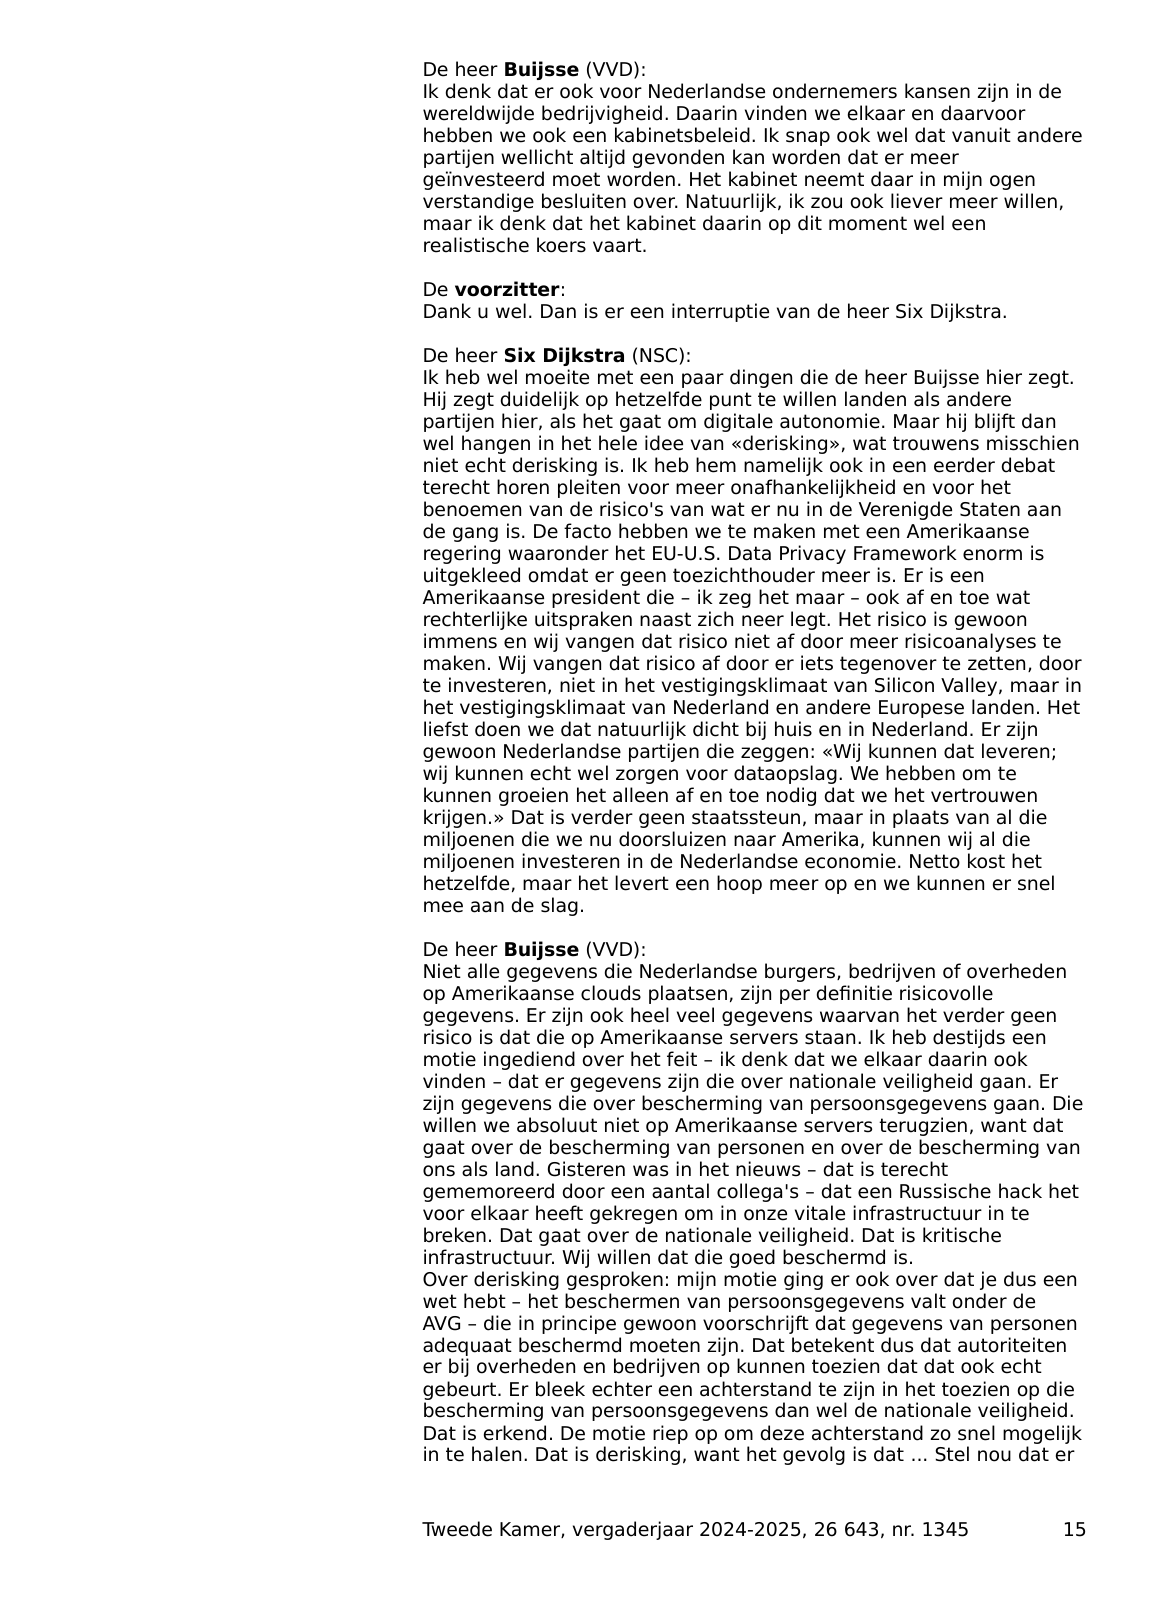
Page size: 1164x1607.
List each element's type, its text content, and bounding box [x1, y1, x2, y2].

text Ik heb wel moeite met een paar dingen die de heer Buijsse hier zegt. Hij zegt duidelijk op hetzelfde punt te willen landen als andere partijen hier, als het gaat om digitale autonomie. Maar hij blijft dan wel hangen in het hele idee van «derisking», wat trouwens misschien niet echt derisking is. Ik heb hem namelijk ook in een eerder debat terecht horen pleiten voor meer onafhankelijkheid en voor het benoemen van de risico's van wat er nu in de Verenigde Staten aan de gang is. De facto hebben we te maken met een Amerikaanse regering waaronder het EU-U.S. Data Privacy Framework enorm is uitgekleed omdat er geen toezichthouder meer is. Er is een Amerikaanse president die – ik zeg het maar – ook af en toe wat rechterlijke uitspraken naast zich neer legt. Het risico is gewoon immens en wij vangen dat risico niet af door meer risicoanalyses te maken. Wij vangen dat risico af door er iets tegenover te zetten, door te investeren, niet in het vestigingsklimaat van Silicon Valley, maar in het vestigingsklimaat van Nederland en andere Europese landen. Het liefst doen we dat natuurlijk dicht bij huis en in Nederland. Er zijn gewoon Nederlandse partijen die zeggen: «Wij kunnen dat leveren; wij kunnen echt wel zorgen voor dataopslag. We hebben om te kunnen groeien het alleen af en toe nodig dat we het vertrouwen krijgen.» Dat is verder geen staatssteun, maar in plaats van al die miljoenen die we nu doorsluizen naar Amerika, kunnen wij al die miljoenen investeren in de Nederlandse economie. Netto kost het hetzelfde, maar het levert een hoop meer op en we kunnen er snel mee aan de slag. [422, 367, 1087, 917]
text Dank u wel. Dan is er een interruptie van de heer Six Dijkstra. [422, 301, 1087, 323]
text Over derisking gesproken: mijn motie ging er ook over dat je dus een wet hebt – het beschermen van persoonsgegevens valt onder de AVG – die in principe gewoon voorschrijft dat gegevens van personen adequaat beschermd moeten zijn. Dat betekent dus dat autoriteiten er bij overheden en bedrijven op kunnen toezien dat dat ook echt gebeurt. Er bleek echter een achterstand te zijn in het toezien op die bescherming van persoonsgegevens dan wel de nationale veiligheid. Dat is erkend. De motie riep op om deze achterstand zo snel mogelijk in te halen. Dat is derisking, want het gevolg is dat ... Stel nou dat er [422, 1268, 1087, 1466]
text Ik denk dat er ook voor Nederlandse ondernemers kansen zijn in de wereldwijde bedrijvigheid. Daarin vinden we elkaar en daarvoor hebben we ook een kabinetsbeleid. Ik snap ook wel dat vanuit andere partijen wellicht altijd gevonden kan worden dat er meer geïnvesteerd moet worden. Het kabinet neemt daar in mijn ogen verstandige besluiten over. Natuurlijk, ik zou ook liever meer willen, maar ik denk dat het kabinet daarin op dit moment wel een realistische koers vaart. [422, 81, 1087, 257]
text Niet alle gegevens die Nederlandse burgers, bedrijven of overheden op Amerikaanse clouds plaatsen, zijn per definitie risicovolle gegevens. Er zijn ook heel veel gegevens waarvan het verder geen risico is dat die op Amerikaanse servers staan. Ik heb destijds een motie ingediend over het feit – ik denk dat we elkaar daarin ook vinden – dat er gegevens zijn die over nationale veiligheid gaan. Er zijn gegevens die over bescherming van persoonsgegevens gaan. Die willen we absoluut niet op Amerikaanse servers terugzien, want dat gaat over de bescherming van personen en over de bescherming van ons als land. Gisteren was in het nieuws – dat is terecht gememoreerd door een aantal collega's – dat een Russische hack het voor elkaar heeft gekregen om in onze vitale infrastructuur in te breken. Dat gaat over de nationale veiligheid. Dat is kritische infrastructuur. Wij willen dat die goed beschermd is. [422, 961, 1087, 1268]
text De heer Six Dijkstra (NSC): [422, 345, 1087, 367]
text De heer Buijsse (VVD): [422, 59, 1087, 81]
text De voorzitter: [422, 279, 1087, 301]
text De heer Buijsse (VVD): [422, 939, 1087, 961]
